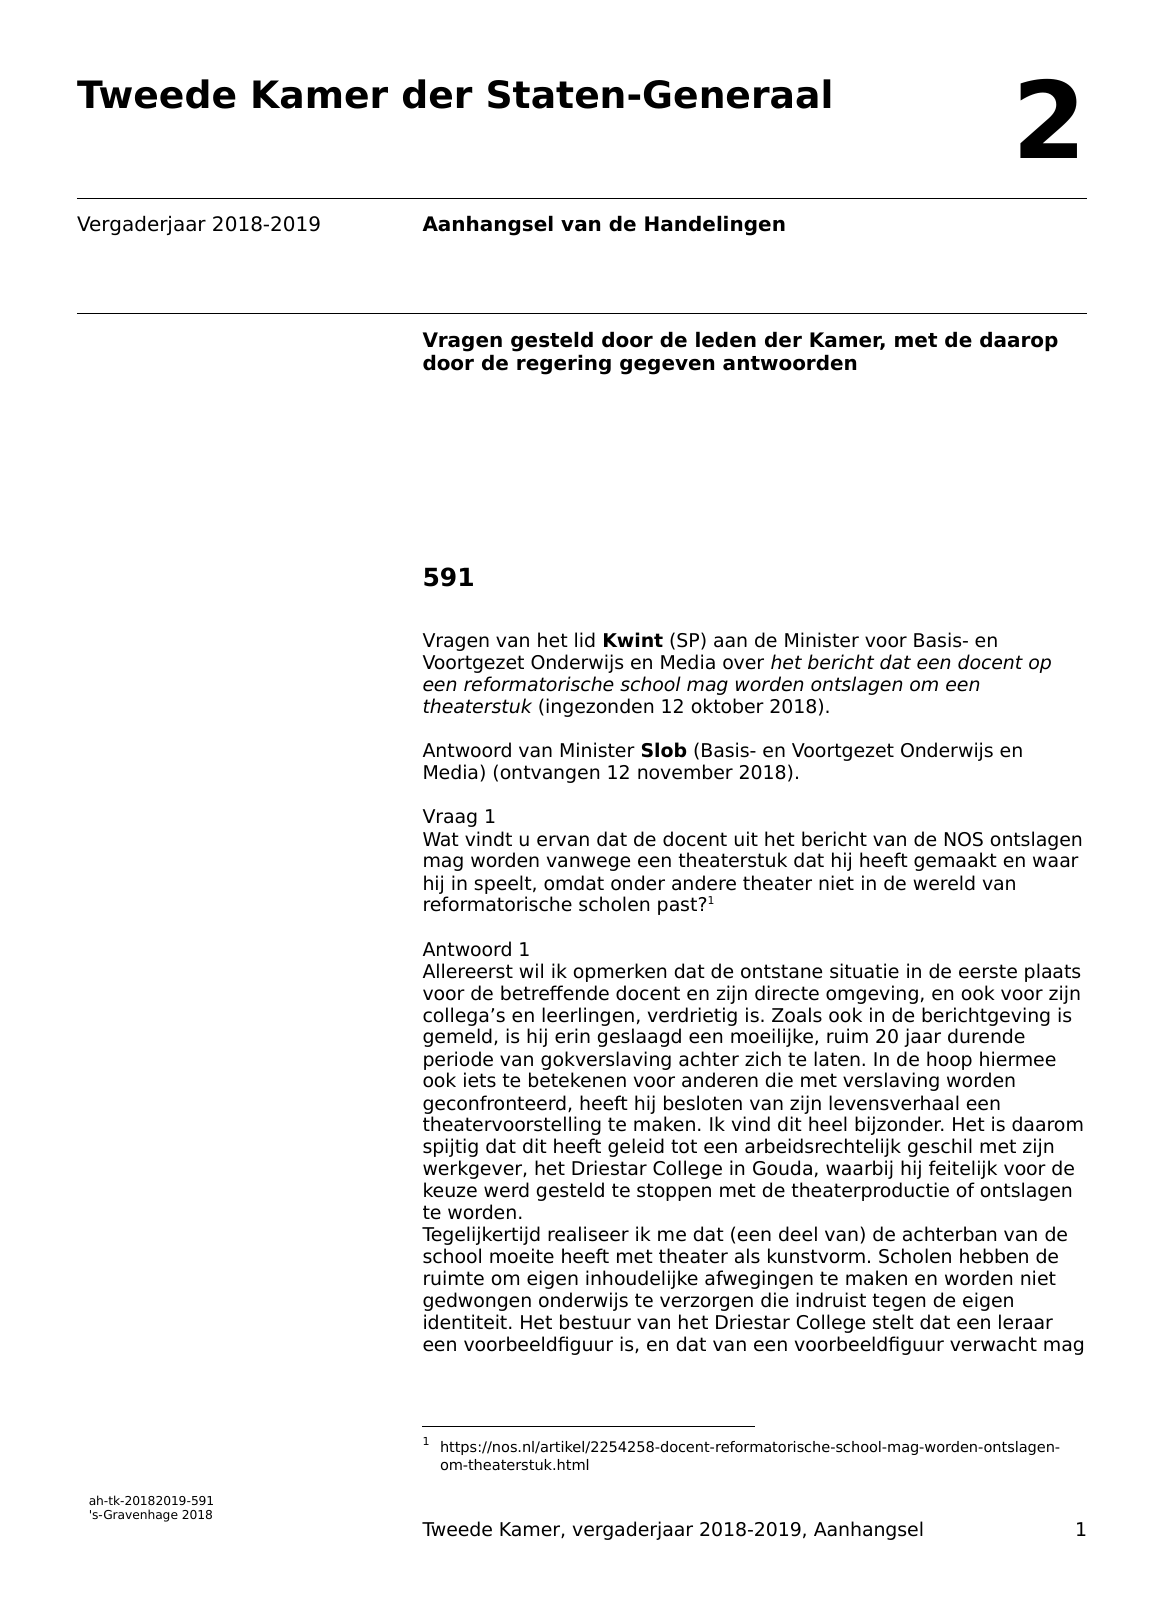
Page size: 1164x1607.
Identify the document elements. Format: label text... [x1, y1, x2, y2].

text 's-Gravenhage 2018 [88, 1508, 323, 1522]
text Antwoord van Minister Slob (Basis- en Voortgezet Onderwijs en Media) (ontvangen 12 november 2018). [422, 740, 1087, 784]
text Allereerst wil ik opmerken dat de ontstane situatie in de eerste plaats voor de betreffende docent en zijn directe omgeving, en ook voor zijn collega’s en leerlingen, verdrietig is. Zoals ook in de berichtgeving is gemeld, is hij erin geslaagd een moeilijke, ruim 20 jaar durende periode van gokverslaving achter zich te laten. In de hoop hiermee ook iets te betekenen voor anderen die met verslaving worden geconfronteerd, heeft hij besloten van zijn levensverhaal een theatervoorstelling te maken. Ik vind dit heel bijzonder. Het is daarom spijtig dat dit heeft geleid tot een arbeidsrechtelijk geschil met zijn werkgever, het Driestar College in Gouda, waarbij hij feitelijk voor de keuze werd gesteld te stoppen met de theaterproductie of ontslagen te worden. [422, 961, 1087, 1224]
text Vraag 1 [422, 806, 1087, 828]
text Antwoord 1 [422, 938, 1087, 961]
table_cell Vergaderjaar 2018-2019 [77, 199, 422, 313]
table_header 2 [886, 59, 1087, 198]
text https://nos.nl/artikel/2254258-docent-reformatorische-school-mag-worden-ontslagen-om-theaterstuk.html [422, 1435, 1087, 1474]
table_cell Aanhangsel van de Handelingen [422, 199, 1087, 313]
table_cell Vragen gesteld door de leden der Kamer, met de daarop door de regering gegeven antwoorden [422, 314, 1087, 375]
table_cell [77, 314, 422, 375]
text ah-tk-20182019-591 [88, 1494, 323, 1508]
text Vragen van het lid Kwint (SP) aan de Minister voor Basis- en Voortgezet Onderwijs en Media over het bericht dat een docent op een reformatorische school mag worden ontslagen om een theaterstuk (ingezonden 12 oktober 2018). [422, 630, 1087, 718]
text Tegelijkertijd realiseer ik me dat (een deel van) de achterban van de school moeite heeft met theater als kunstvorm. Scholen hebben de ruimte om eigen inhoudelijke afwegingen te maken en worden niet gedwongen onderwijs te verzorgen die indruist tegen de eigen identiteit. Het bestuur van het Driestar College stelt dat een leraar een voorbeeldfiguur is, en dat van een voorbeeldfiguur verwacht mag [422, 1224, 1087, 1356]
text 591 [422, 563, 1087, 592]
text Wat vindt u ervan dat de docent uit het bericht van de NOS ontslagen mag worden vanwege een theaterstuk dat hij heeft gemaakt en waar hij in speelt, omdat onder andere theater niet in de wereld van reformatorische scholen past? [422, 828, 1087, 916]
table_header Tweede Kamer der Staten-Generaal [77, 59, 886, 198]
